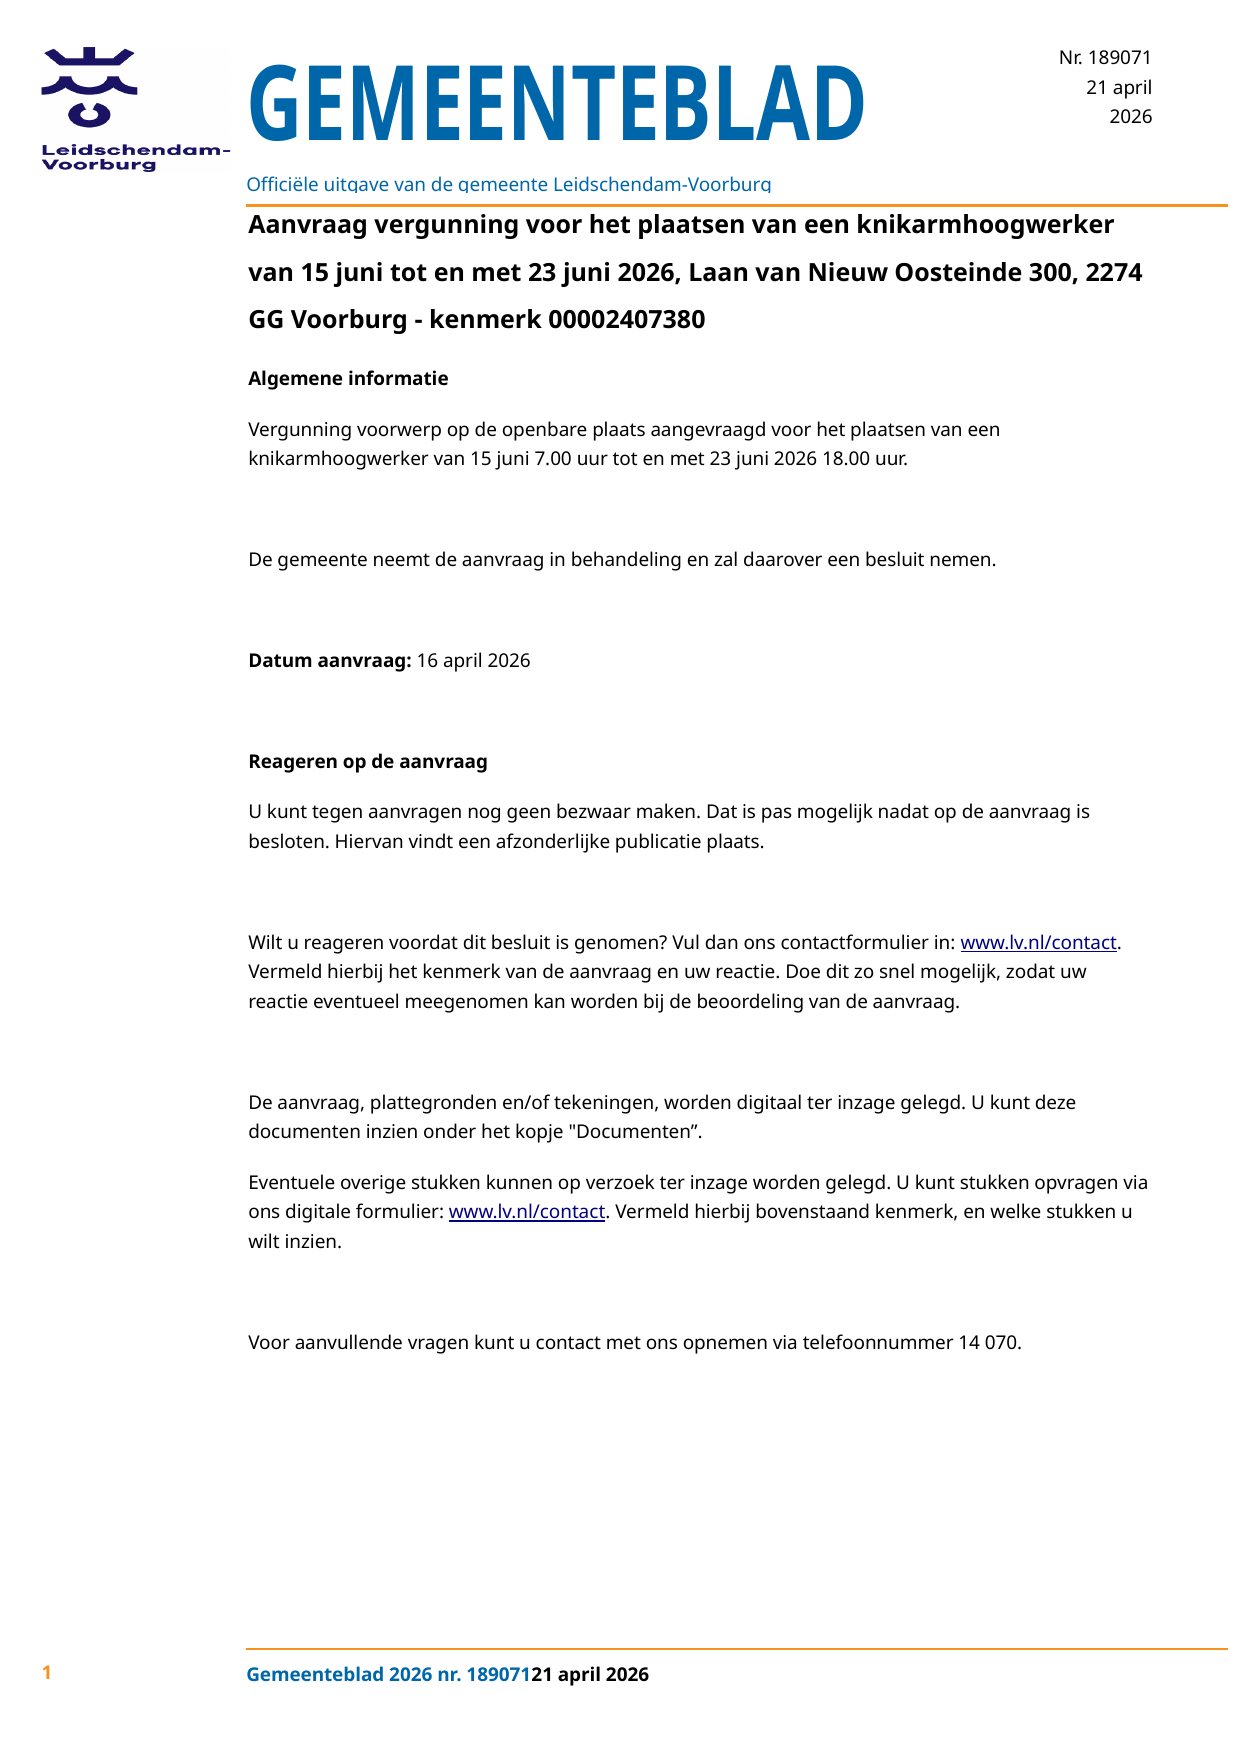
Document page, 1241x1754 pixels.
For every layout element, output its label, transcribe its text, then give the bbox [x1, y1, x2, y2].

text De gemeente neemt de aanvraag in behandeling en zal daarover een besluit nemen. [248, 546, 1152, 572]
text Vergunning voorwerp op de openbare plaats aangevraagd voor het plaatsen van een knikarmhoogwerker van 15 juni 7.00 uur tot en met 23 juni 2026 18.00 uur. [248, 416, 1152, 471]
text Datum aanvraag: 16 april 2026 [248, 647, 1152, 673]
text Aanvraag vergunning voor het plaatsen van een knikarmhoogwerker van 15 juni tot en met 23 juni 2026, Laan van Nieuw Oosteinde 300, 2274 GG Voorburg - kenmerk 00002407380 [248, 207, 1152, 336]
text Algemene informatie [248, 366, 1152, 391]
text De aanvraag, plattegronden en/of tekeningen, worden digitaal ter inzage gelegd. U kunt deze documenten inzien onder het kopje "Documenten”. [248, 1089, 1152, 1144]
text U kunt tegen aanvragen nog geen bezwaar maken. Dat is pas mogelijk nadat op de aanvraag is besloten. Hiervan vindt een afzonderlijke publicatie plaats. [248, 798, 1152, 854]
text Voor aanvullende vragen kunt u contact met ons opnemen via telefoonnummer 14 070. [248, 1329, 1152, 1354]
text Wilt u reageren voordat dit besluit is genomen? Vul dan ons contactformulier in: www.lv.nl/contact. Vermeld hierbij het kenmerk van de aanvraag en uw reactie. Doe dit zo snel mogelijk, zodat uw reactie eventueel meegenomen kan worden bij de beoordeling van de aanvraag. [248, 929, 1152, 1014]
text Eventuele overige stukken kunnen op verzoek ter inzage worden gelegd. U kunt stukken opvragen via ons digitale formulier: www.lv.nl/contact. Vermeld hierbij bovenstaand kenmerk, en welke stukken u wilt inzien. [248, 1169, 1152, 1254]
text Reageren op de aanvraag [248, 748, 1152, 774]
picture [41, 47, 231, 172]
